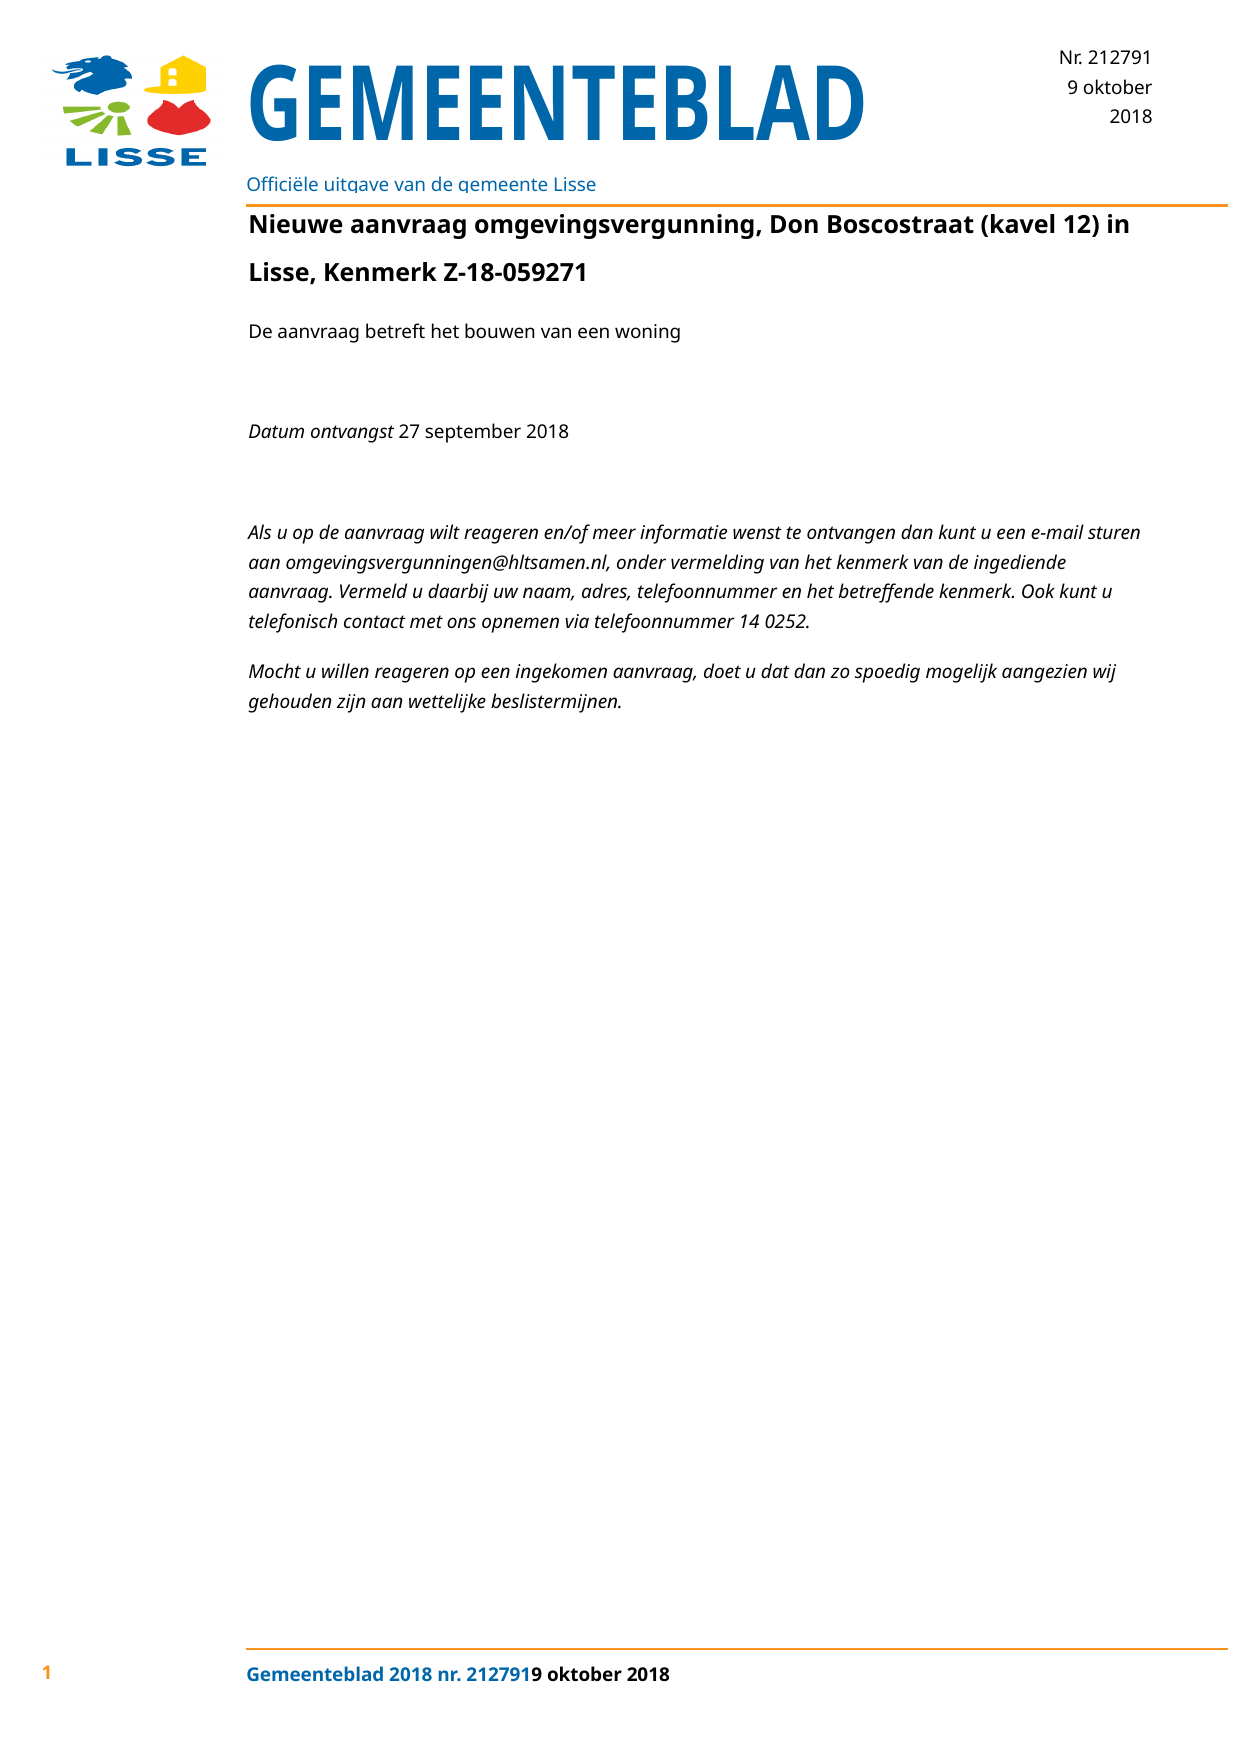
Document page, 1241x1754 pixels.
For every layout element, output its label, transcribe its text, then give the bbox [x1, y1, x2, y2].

picture [41, 47, 231, 172]
text De aanvraag betreft het bouwen van een woning [248, 318, 1152, 344]
text Datum ontvangst 27 september 2018 [248, 419, 1152, 444]
text Mocht u willen reageren op een ingekomen aanvraag, doet u dat dan zo spoedig mogelijk aangezien wij gehouden zijn aan wettelijke beslistermijnen. [248, 659, 1152, 714]
text Als u op de aanvraag wilt reageren en/of meer informatie wenst te ontvangen dan kunt u een e-mail sturen aan omgevingsvergunningen@hltsamen.nl, onder vermelding van het kenmerk van de ingediende aanvraag. Vermeld u daarbij uw naam, adres, telefoonnummer en het betreffende kenmerk. Ook kunt u telefonisch contact met ons opnemen via telefoonnummer 14 0252. [248, 519, 1152, 634]
text Nieuwe aanvraag omgevingsvergunning, Don Boscostraat (kavel 12) in Lisse, Kenmerk Z-18-059271 [248, 207, 1152, 288]
